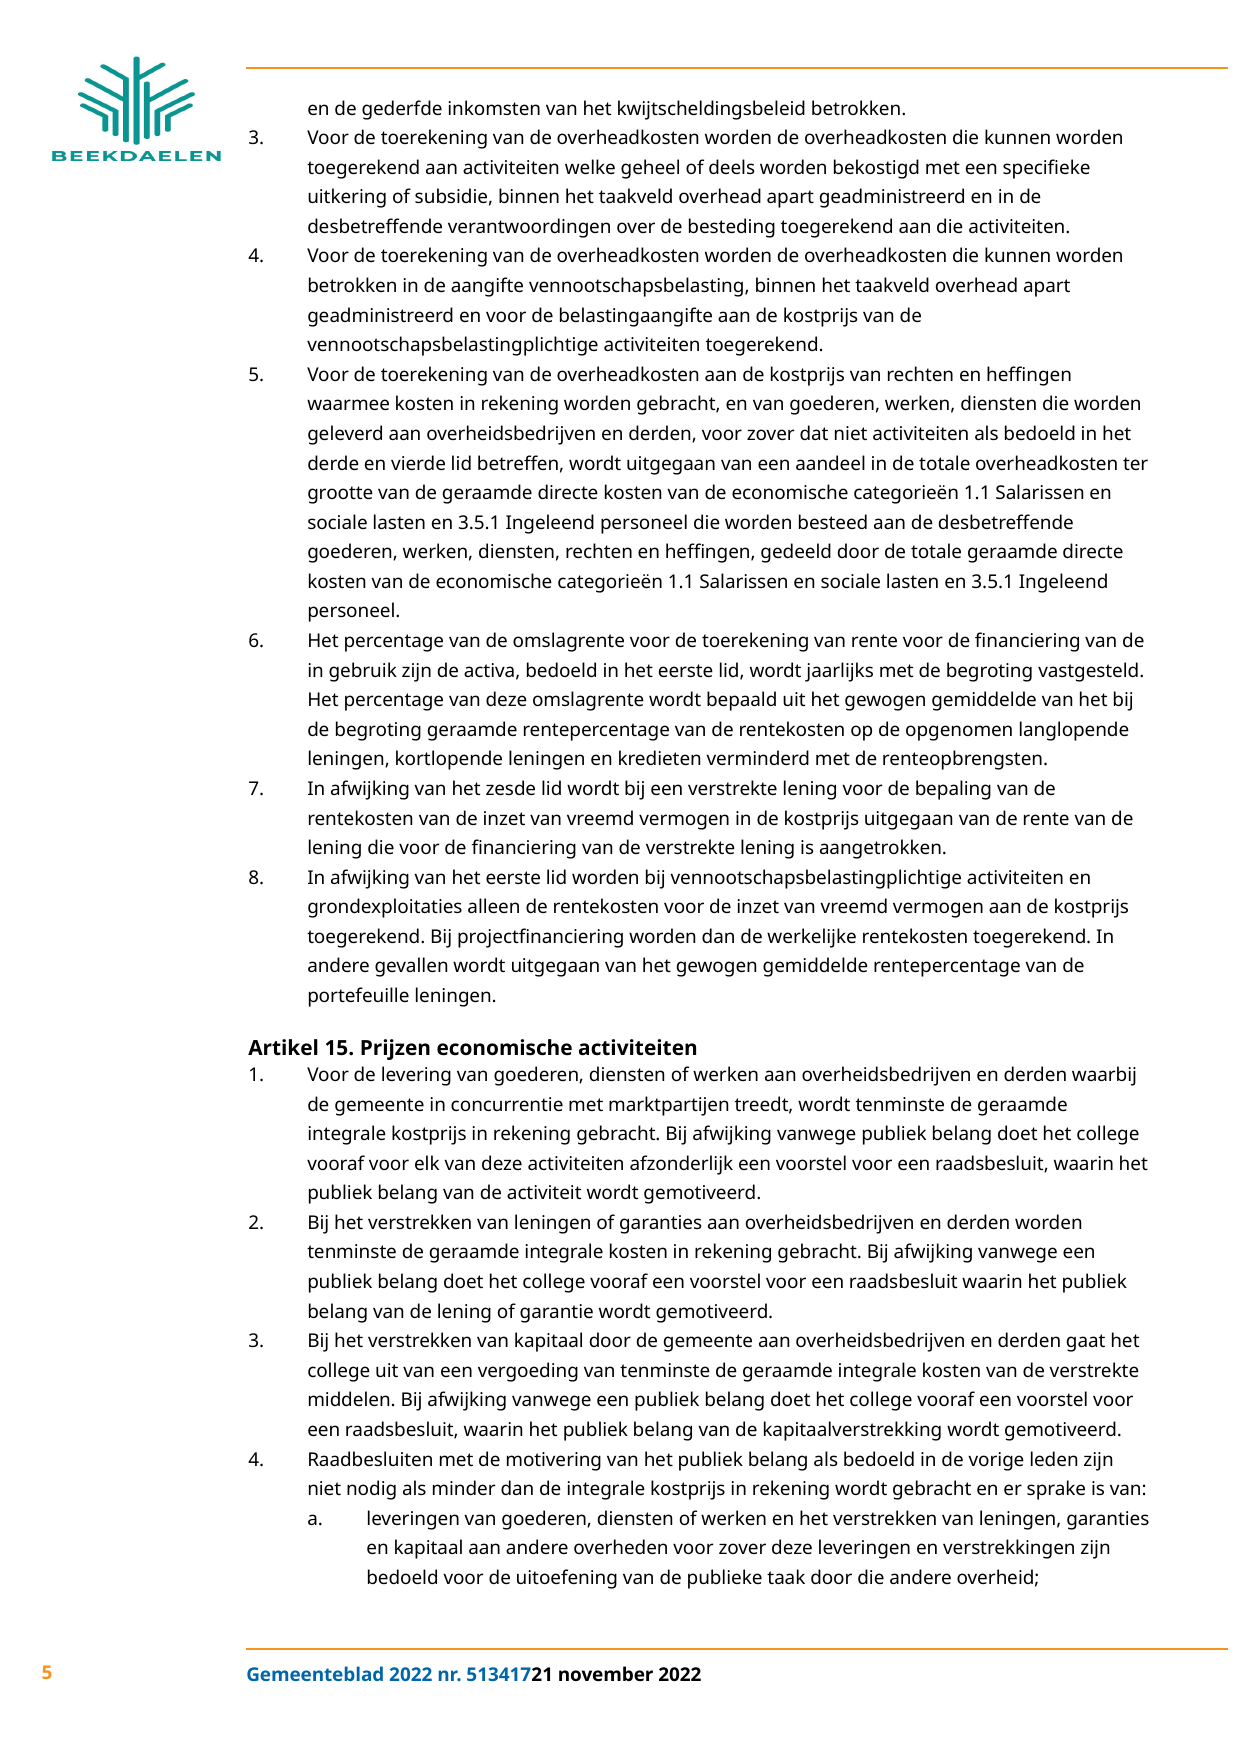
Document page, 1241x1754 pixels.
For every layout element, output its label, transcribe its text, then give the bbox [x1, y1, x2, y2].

list In afwijking van het zesde lid wordt bij een verstrekte lening voor de bepaling van de rentekosten van de inzet van vreemd vermogen in de kostprijs uitgegaan van de rente van de lening die voor de financiering van de verstrekte lening is aangetrokken. [248, 775, 1152, 860]
list Voor de toerekening van de overheadkosten worden de overheadkosten die kunnen worden toegerekend aan activiteiten welke geheel of deels worden bekostigd met een specifieke uitkering of subsidie, binnen het taakveld overhead apart geadministreerd en in de desbetreffende verantwoordingen over de besteding toegerekend aan die activiteiten. [248, 124, 1152, 239]
list Bij het verstrekken van leningen of garanties aan overheidsbedrijven en derden worden tenminste de geraamde integrale kosten in rekening gebracht. Bij afwijking vanwege een publiek belang doet het college vooraf een voorstel voor een raadsbesluit waarin het publiek belang van de lening of garantie wordt gemotiveerd. [248, 1209, 1152, 1323]
list Voor de levering van goederen, diensten of werken aan overheidsbedrijven en derden waarbij de gemeente in concurrentie met marktpartijen treedt, wordt tenminste de geraamde integrale kostprijs in rekening gebracht. Bij afwijking vanwege publiek belang doet het college vooraf voor elk van deze activiteiten afzonderlijk een voorstel voor een raadsbesluit, waarin het publiek belang van de activiteit wordt gemotiveerd. [248, 1061, 1152, 1205]
list Voor de toerekening van de overheadkosten aan de kostprijs van rechten en heffingen waarmee kosten in rekening worden gebracht, en van goederen, werken, diensten die worden geleverd aan overheidsbedrijven en derden, voor zover dat niet activiteiten als bedoeld in het derde en vierde lid betreffen, wordt uitgegaan van een aandeel in de totale overheadkosten ter grootte van de geraamde directe kosten van de economische categorieën 1.1 Salarissen en sociale lasten en 3.5.1 Ingeleend personeel die worden besteed aan de desbetreffende goederen, werken, diensten, rechten en heffingen, gedeeld door de totale geraamde directe kosten van de economische categorieën 1.1 Salarissen en sociale lasten en 3.5.1 Ingeleend personeel. [248, 361, 1152, 623]
text Artikel 15. Prijzen economische activiteiten [248, 1033, 1152, 1061]
list In afwijking van het eerste lid worden bij vennootschapsbelastingplichtige activiteiten en grondexploitaties alleen de rentekosten voor de inzet van vreemd vermogen aan de kostprijs toegerekend. Bij projectfinanciering worden dan de werkelijke rentekosten toegerekend. In andere gevallen wordt uitgegaan van het gewogen gemiddelde rentepercentage van de portefeuille leningen. [248, 864, 1152, 1008]
list leveringen van goederen, diensten of werken en het verstrekken van leningen, garanties en kapitaal aan andere overheden voor zover deze leveringen en verstrekkingen zijn bedoeld voor de uitoefening van de publieke taak door die andere overheid; [307, 1505, 1152, 1590]
list Het percentage van de omslagrente voor de toerekening van rente voor de financiering van de in gebruik zijn de activa, bedoeld in het eerste lid, wordt jaarlijks met de begroting vastgesteld. Het percentage van deze omslagrente wordt bepaald uit het gewogen gemiddelde van het bij de begroting geraamde rentepercentage van de rentekosten op de opgenomen langlopende leningen, kortlopende leningen en kredieten verminderd met de renteopbrengsten. [248, 627, 1152, 771]
list Voor de toerekening van de overheadkosten worden de overheadkosten die kunnen worden betrokken in de aangifte vennootschapsbelasting, binnen het taakveld overhead apart geadministreerd en voor de belastingaangifte aan de kostprijs van de vennootschapsbelastingplichtige activiteiten toegerekend. [248, 243, 1152, 357]
picture [41, 47, 231, 172]
list en de gederfde inkomsten van het kwijtscheldingsbeleid betrokken. [248, 95, 1152, 121]
list Raadbesluiten met de motivering van het publiek belang als bedoeld in de vorige leden zijn niet nodig als minder dan de integrale kostprijs in rekening wordt gebracht en er sprake is van: [248, 1446, 1152, 1501]
list Bij het verstrekken van kapitaal door de gemeente aan overheidsbedrijven en derden gaat het college uit van een vergoeding van tenminste de geraamde integrale kosten van de verstrekte middelen. Bij afwijking vanwege een publiek belang doet het college vooraf een voorstel voor een raadsbesluit, waarin het publiek belang van de kapitaalverstrekking wordt gemotiveerd. [248, 1327, 1152, 1442]
